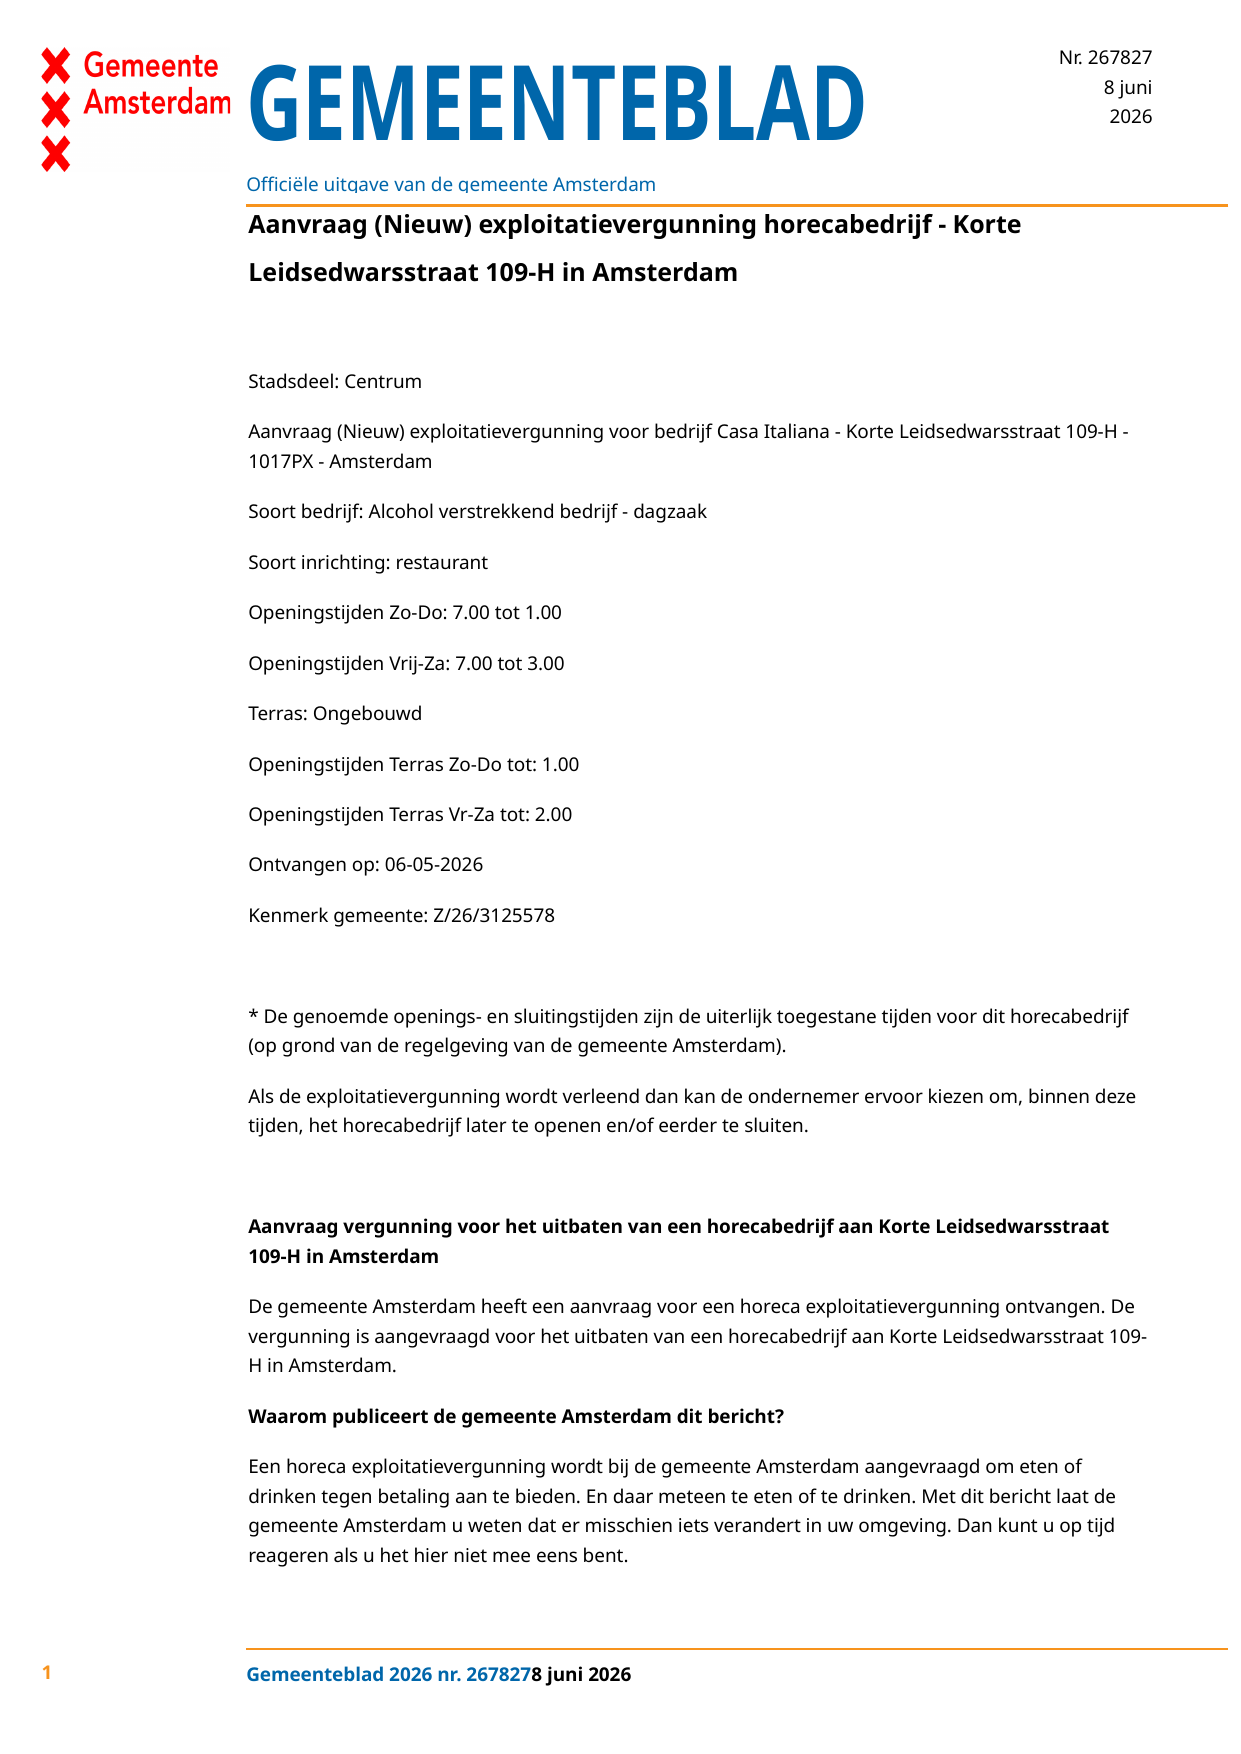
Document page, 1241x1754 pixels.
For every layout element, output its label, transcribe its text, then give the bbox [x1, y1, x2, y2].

text Soort inrichting: restaurant [248, 549, 1152, 575]
text Soort bedrijf: Alcohol verstrekkend bedrijf - dagzaak [248, 499, 1152, 524]
text Terras: Ongebouwd [248, 700, 1152, 726]
text Aanvraag (Nieuw) exploitatievergunning horecabedrijf - Korte Leidsedwarsstraat 109-H in Amsterdam [248, 207, 1152, 288]
text Ontvangen op: 06-05-2026 [248, 852, 1152, 877]
text Aanvraag vergunning voor het uitbaten van een horecabedrijf aan Korte Leidsedwarsstraat 109-H in Amsterdam [248, 1213, 1152, 1269]
text * De genoemde openings- en sluitingstijden zijn de uiterlijk toegestane tijden voor dit horecabedrijf (op grond van de regelgeving van de gemeente Amsterdam). [248, 1003, 1152, 1058]
text Als de exploitatievergunning wordt verleend dan kan de ondernemer ervoor kiezen om, binnen deze tijden, het horecabedrijf later te openen en/of eerder te sluiten. [248, 1083, 1152, 1138]
text Openingstijden Terras Vr-Za tot: 2.00 [248, 801, 1152, 827]
picture [41, 47, 231, 172]
text Stadsdeel: Centrum [248, 368, 1152, 394]
text Openingstijden Zo-Do: 7.00 tot 1.00 [248, 599, 1152, 625]
text Een horeca exploitatievergunning wordt bij de gemeente Amsterdam aangevraagd om eten of drinken tegen betaling aan te bieden. En daar meteen te eten of te drinken. Met dit bericht laat de gemeente Amsterdam u weten dat er misschien iets verandert in uw omgeving. Dan kunt u op tijd reageren als u het hier niet mee eens bent. [248, 1453, 1152, 1568]
text Waarom publiceert de gemeente Amsterdam dit bericht? [248, 1403, 1152, 1429]
text Openingstijden Vrij-Za: 7.00 tot 3.00 [248, 650, 1152, 676]
text De gemeente Amsterdam heeft een aanvraag voor een horeca exploitatievergunning ontvangen. De vergunning is aangevraagd voor het uitbaten van een horecabedrijf aan Korte Leidsedwarsstraat 109-H in Amsterdam. [248, 1293, 1152, 1378]
text Kenmerk gemeente: Z/26/3125578 [248, 902, 1152, 928]
text Openingstijden Terras Zo-Do tot: 1.00 [248, 751, 1152, 777]
text Aanvraag (Nieuw) exploitatievergunning voor bedrijf Casa Italiana - Korte Leidsedwarsstraat 109-H - 1017PX - Amsterdam [248, 419, 1152, 474]
